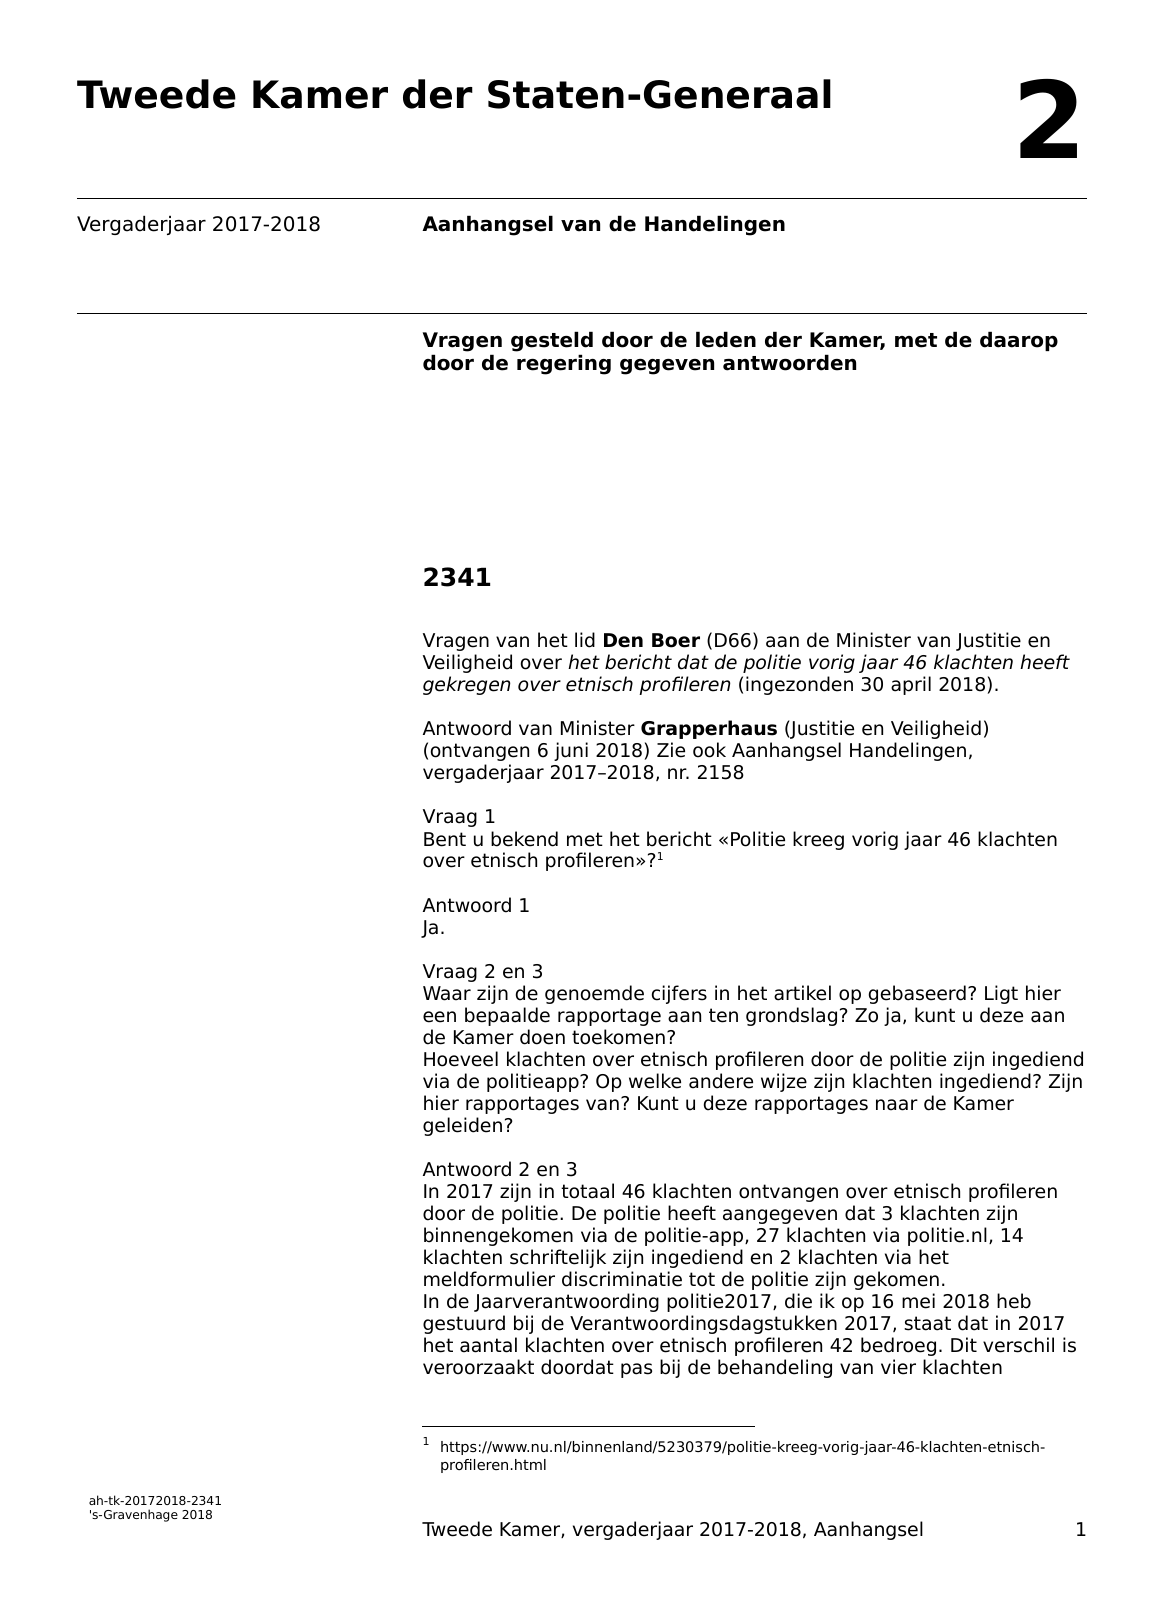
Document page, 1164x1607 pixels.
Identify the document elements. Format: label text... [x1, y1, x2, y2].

table_cell [77, 314, 422, 375]
text Antwoord van Minister Grapperhaus (Justitie en Veiligheid) (ontvangen 6 juni 2018) Zie ook Aanhangsel Handelingen, vergaderjaar 2017–2018, nr. 2158 [422, 718, 1087, 784]
text Antwoord 2 en 3 [422, 1159, 1087, 1181]
text Bent u bekend met het bericht «Politie kreeg vorig jaar 46 klachten over etnisch profileren»? [422, 828, 1087, 872]
text Waar zijn de genoemde cijfers in het artikel op gebaseerd? Ligt hier een bepaalde rapportage aan ten grondslag? Zo ja, kunt u deze aan de Kamer doen toekomen? [422, 983, 1087, 1049]
text 2341 [422, 563, 1087, 592]
text In 2017 zijn in totaal 46 klachten ontvangen over etnisch profileren door de politie. De politie heeft aangegeven dat 3 klachten zijn binnengekomen via de politie-app, 27 klachten via politie.nl, 14 klachten schriftelijk zijn ingediend en 2 klachten via het meldformulier discriminatie tot de politie zijn gekomen. [422, 1181, 1087, 1291]
table_cell Vergaderjaar 2017-2018 [77, 199, 422, 313]
text Ja. [422, 917, 1087, 938]
table_header 2 [886, 59, 1087, 198]
text ah-tk-20172018-2341 [88, 1494, 323, 1508]
table_cell Vragen gesteld door de leden der Kamer, met de daarop door de regering gegeven antwoorden [422, 314, 1087, 375]
table_header Tweede Kamer der Staten-Generaal [77, 59, 886, 198]
text Antwoord 1 [422, 894, 1087, 917]
text Vraag 2 en 3 [422, 961, 1087, 983]
text Hoeveel klachten over etnisch profileren door de politie zijn ingediend via de politieapp? Op welke andere wijze zijn klachten ingediend? Zijn hier rapportages van? Kunt u deze rapportages naar de Kamer geleiden? [422, 1049, 1087, 1137]
text Vraag 1 [422, 806, 1087, 828]
text In de Jaarverantwoording politie2017, die ik op 16 mei 2018 heb gestuurd bij de Verantwoordingsdagstukken 2017, staat dat in 2017 het aantal klachten over etnisch profileren 42 bedroeg. Dit verschil is veroorzaakt doordat pas bij de behandeling van vier klachten [422, 1291, 1087, 1378]
text Vragen van het lid Den Boer (D66) aan de Minister van Justitie en Veiligheid over het bericht dat de politie vorig jaar 46 klachten heeft gekregen over etnisch profileren (ingezonden 30 april 2018). [422, 630, 1087, 696]
text 's-Gravenhage 2018 [88, 1508, 323, 1522]
text https://www.nu.nl/binnenland/5230379/politie-kreeg-vorig-jaar-46-klachten-etnisch-profileren.html [422, 1435, 1087, 1474]
table_cell Aanhangsel van de Handelingen [422, 199, 1087, 313]
